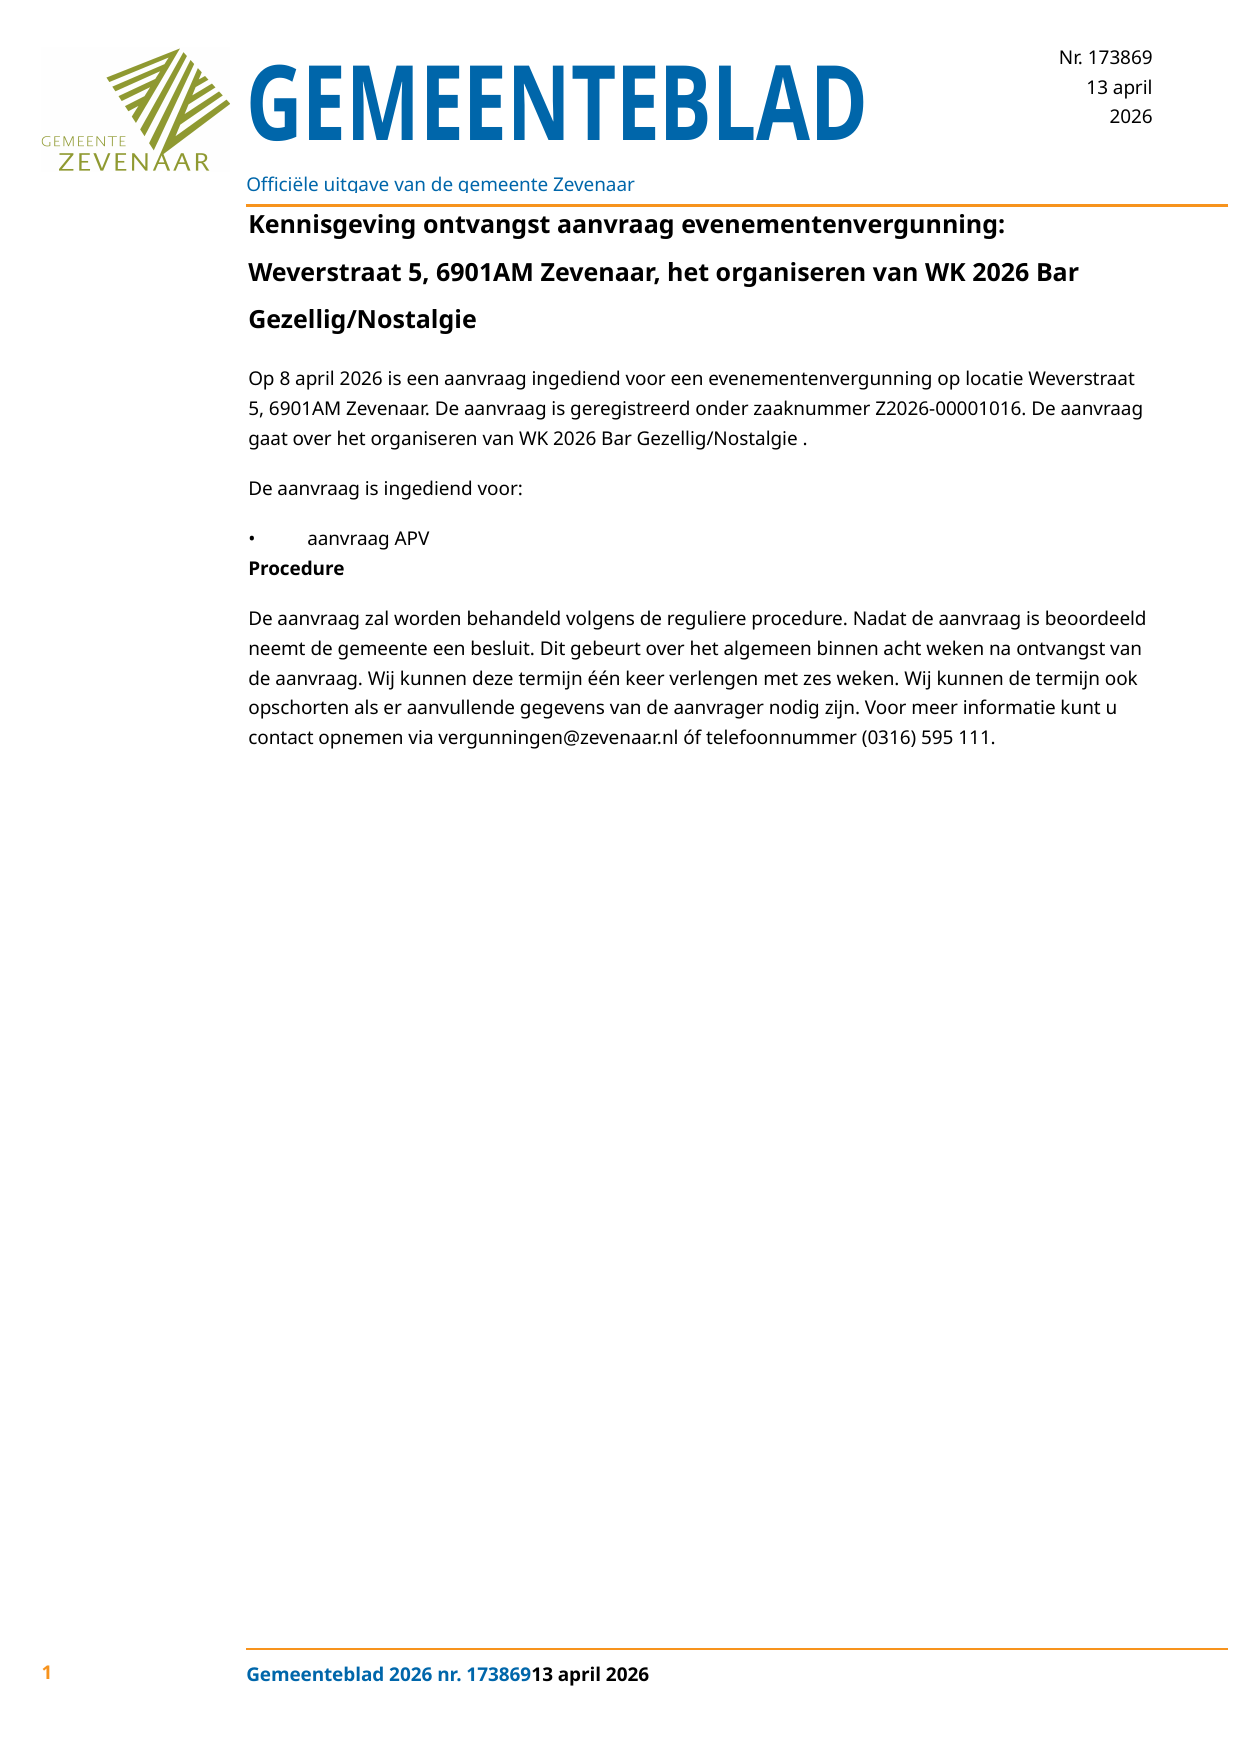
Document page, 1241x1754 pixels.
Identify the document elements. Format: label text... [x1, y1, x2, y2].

text Op 8 april 2026 is een aanvraag ingediend voor een evenementenvergunning op locatie Weverstraat 5, 6901AM Zevenaar. De aanvraag is geregistreerd onder zaaknummer Z2026-00001016. De aanvraag gaat over het organiseren van WK 2026 Bar Gezellig/Nostalgie . [248, 366, 1152, 450]
list aanvraag APV [248, 526, 1152, 551]
picture [41, 47, 231, 172]
text Procedure [248, 555, 1152, 581]
text Kennisgeving ontvangst aanvraag evenementenvergunning: Weverstraat 5, 6901AM Zevenaar, het organiseren van WK 2026 Bar Gezellig/Nostalgie [248, 207, 1152, 336]
text De aanvraag is ingediend voor: [248, 475, 1152, 501]
text De aanvraag zal worden behandeld volgens de reguliere procedure. Nadat de aanvraag is beoordeeld neemt de gemeente een besluit. Dit gebeurt over het algemeen binnen acht weken na ontvangst van de aanvraag. Wij kunnen deze termijn één keer verlengen met zes weken. Wij kunnen de termijn ook opschorten als er aanvullende gegevens van de aanvrager nodig zijn. Voor meer informatie kunt u contact opnemen via vergunningen@zevenaar.nl óf telefoonnummer (0316) 595 111. [248, 606, 1152, 749]
